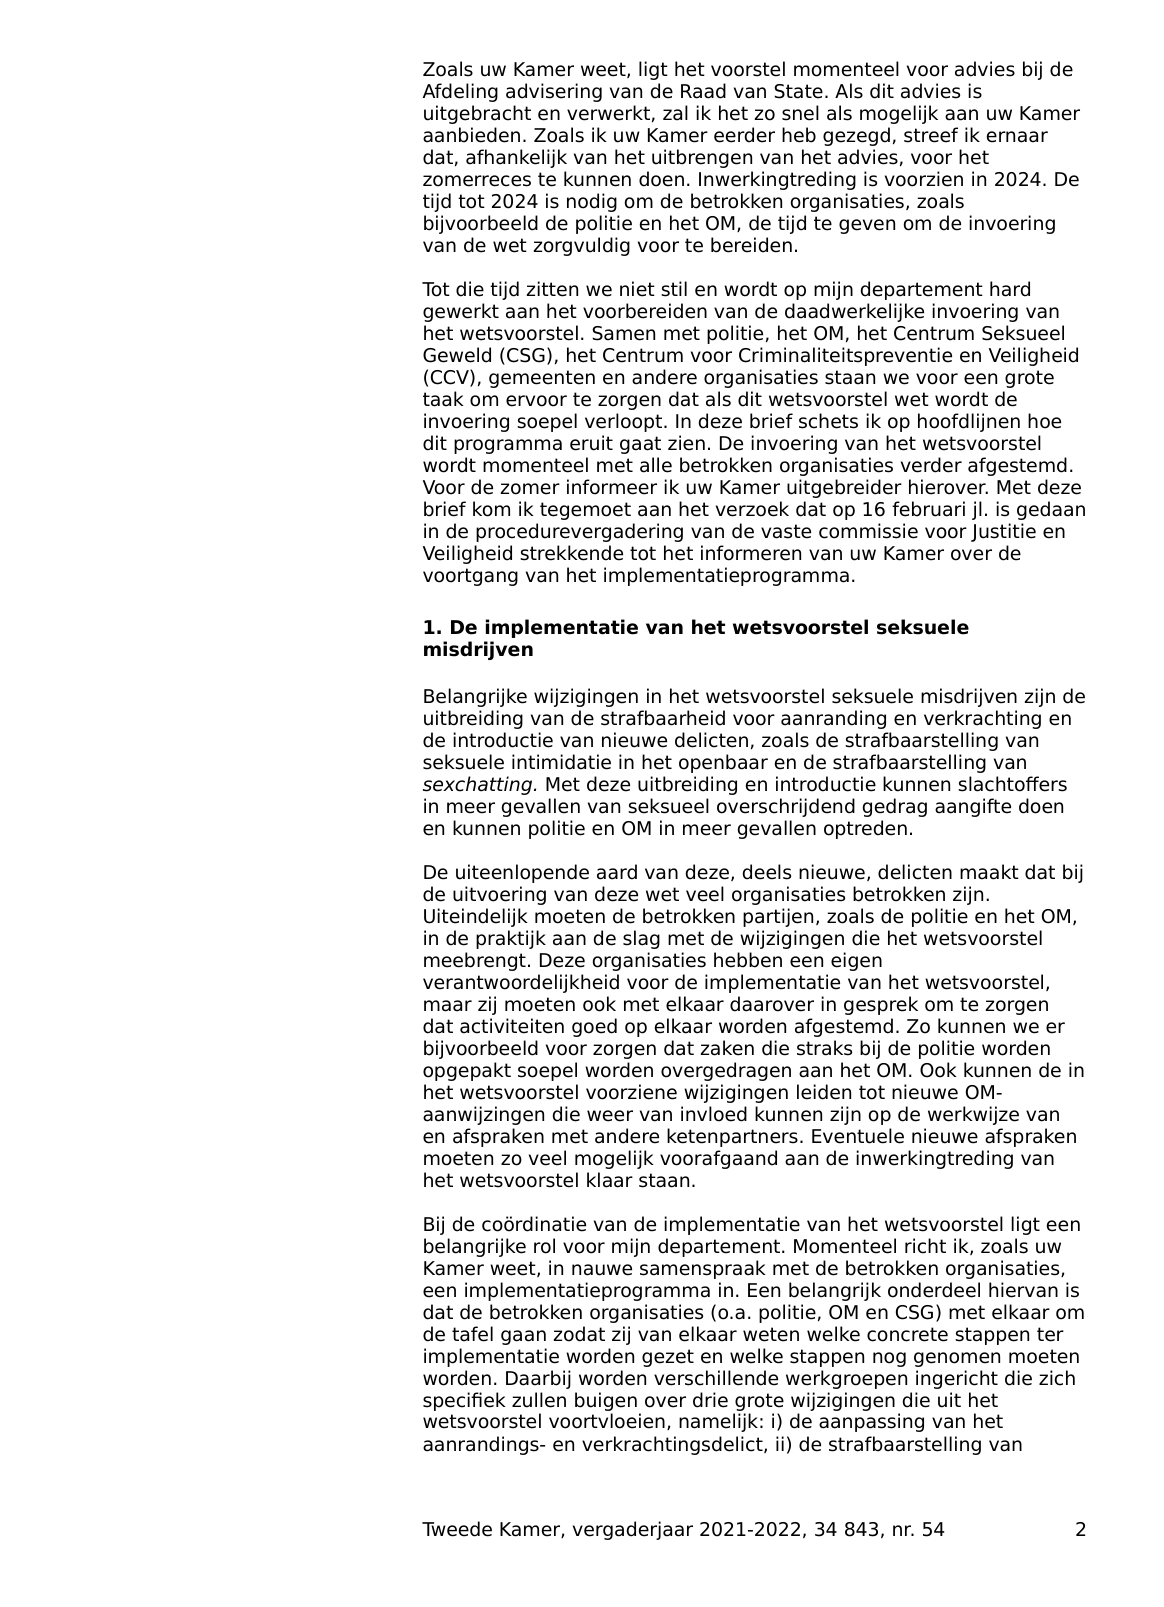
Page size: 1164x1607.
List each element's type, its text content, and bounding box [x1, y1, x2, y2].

text Belangrijke wijzigingen in het wetsvoorstel seksuele misdrijven zijn de uitbreiding van de strafbaarheid voor aanranding en verkrachting en de introductie van nieuwe delicten, zoals de strafbaarstelling van seksuele intimidatie in het openbaar en de strafbaarstelling van sexchatting. Met deze uitbreiding en introductie kunnen slachtoffers in meer gevallen van seksueel overschrijdend gedrag aangifte doen en kunnen politie en OM in meer gevallen optreden. [422, 686, 1087, 839]
text De uiteenlopende aard van deze, deels nieuwe, delicten maakt dat bij de uitvoering van deze wet veel organisaties betrokken zijn. Uiteindelijk moeten de betrokken partijen, zoals de politie en het OM, in de praktijk aan de slag met de wijzigingen die het wetsvoorstel meebrengt. Deze organisaties hebben een eigen verantwoordelijkheid voor de implementatie van het wetsvoorstel, maar zij moeten ook met elkaar daarover in gesprek om te zorgen dat activiteiten goed op elkaar worden afgestemd. Zo kunnen we er bijvoorbeeld voor zorgen dat zaken die straks bij de politie worden opgepakt soepel worden overgedragen aan het OM. Ook kunnen de in het wetsvoorstel voorziene wijzigingen leiden tot nieuwe OM-aanwijzingen die weer van invloed kunnen zijn op de werkwijze van en afspraken met andere ketenpartners. Eventuele nieuwe afspraken moeten zo veel mogelijk voorafgaand aan de inwerkingtreding van het wetsvoorstel klaar staan. [422, 862, 1087, 1191]
subtitle 1. De implementatie van het wetsvoorstel seksuele misdrijven [422, 617, 1087, 661]
text Tot die tijd zitten we niet stil en wordt op mijn departement hard gewerkt aan het voorbereiden van de daadwerkelijke invoering van het wetsvoorstel. Samen met politie, het OM, het Centrum Seksueel Geweld (CSG), het Centrum voor Criminaliteitspreventie en Veiligheid (CCV), gemeenten en andere organisaties staan we voor een grote taak om ervoor te zorgen dat als dit wetsvoorstel wet wordt de invoering soepel verloopt. In deze brief schets ik op hoofdlijnen hoe dit programma eruit gaat zien. De invoering van het wetsvoorstel wordt momenteel met alle betrokken organisaties verder afgestemd. Voor de zomer informeer ik uw Kamer uitgebreider hierover. Met deze brief kom ik tegemoet aan het verzoek dat op 16 februari jl. is gedaan in de procedurevergadering van de vaste commissie voor Justitie en Veiligheid strekkende tot het informeren van uw Kamer over de voortgang van het implementatieprogramma. [422, 279, 1087, 587]
text Bij de coördinatie van de implementatie van het wetsvoorstel ligt een belangrijke rol voor mijn departement. Momenteel richt ik, zoals uw Kamer weet, in nauwe samenspraak met de betrokken organisaties, een implementatieprogramma in. Een belangrijk onderdeel hiervan is dat de betrokken organisaties (o.a. politie, OM en CSG) met elkaar om de tafel gaan zodat zij van elkaar weten welke concrete stappen ter implementatie worden gezet en welke stappen nog genomen moeten worden. Daarbij worden verschillende werkgroepen ingericht die zich specifiek zullen buigen over drie grote wijzigingen die uit het wetsvoorstel voortvloeien, namelijk: i) de aanpassing van het aanrandings- en verkrachtingsdelict, ii) de strafbaarstelling van [422, 1214, 1087, 1455]
text Zoals uw Kamer weet, ligt het voorstel momenteel voor advies bij de Afdeling advisering van de Raad van State. Als dit advies is uitgebracht en verwerkt, zal ik het zo snel als mogelijk aan uw Kamer aanbieden. Zoals ik uw Kamer eerder heb gezegd, streef ik ernaar dat, afhankelijk van het uitbrengen van het advies, voor het zomerreces te kunnen doen. Inwerkingtreding is voorzien in 2024. De tijd tot 2024 is nodig om de betrokken organisaties, zoals bijvoorbeeld de politie en het OM, de tijd te geven om de invoering van de wet zorgvuldig voor te bereiden. [422, 59, 1087, 257]
